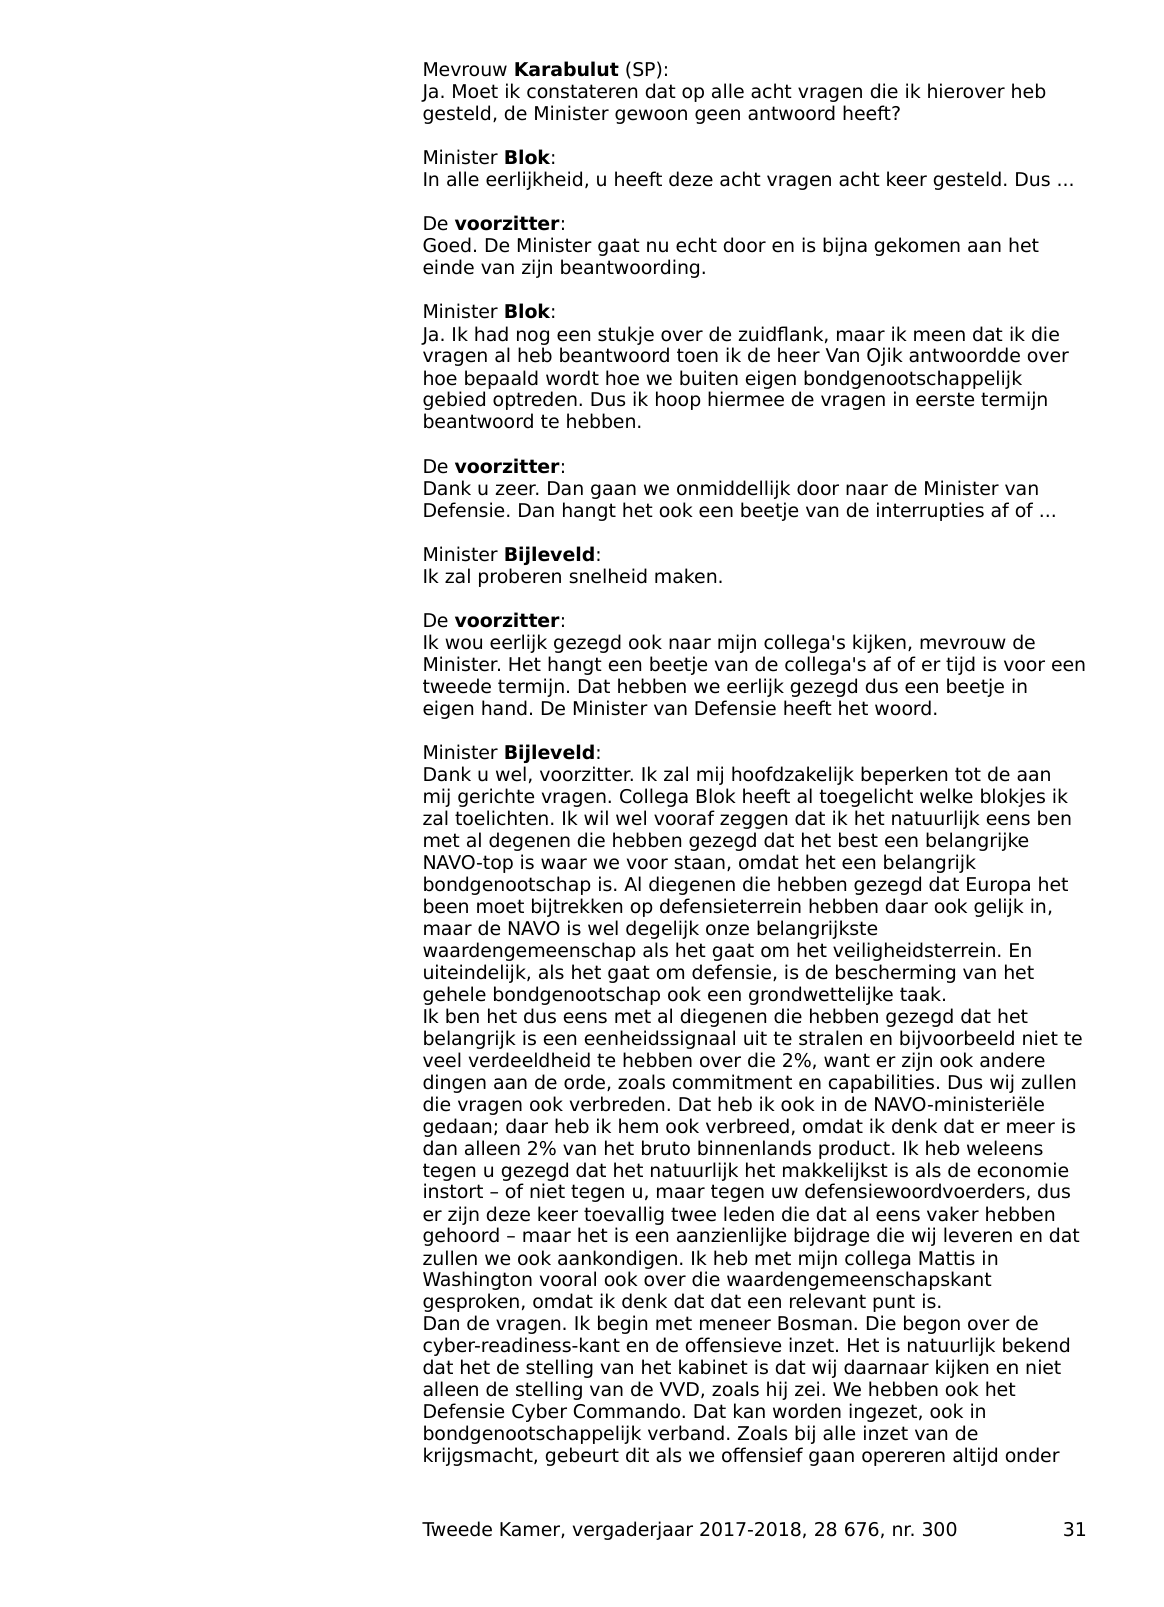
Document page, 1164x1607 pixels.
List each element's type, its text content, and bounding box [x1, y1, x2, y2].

text De voorzitter: [422, 213, 1087, 235]
text Ja. Moet ik constateren dat op alle acht vragen die ik hierover heb gesteld, de Minister gewoon geen antwoord heeft? [422, 81, 1087, 125]
text Ik zal proberen snelheid maken. [422, 566, 1087, 588]
text Minister Blok: [422, 147, 1087, 169]
text Ik ben het dus eens met al diegenen die hebben gezegd dat het belangrijk is een eenheidssignaal uit te stralen en bijvoorbeeld niet te veel verdeeldheid te hebben over die 2%, want er zijn ook andere dingen aan de orde, zoals commitment en capabilities. Dus wij zullen die vragen ook verbreden. Dat heb ik ook in de NAVO-ministeriële gedaan; daar heb ik hem ook verbreed, omdat ik denk dat er meer is dan alleen 2% van het bruto binnenlands product. Ik heb weleens tegen u gezegd dat het natuurlijk het makkelijkst is als de economie instort – of niet tegen u, maar tegen uw defensiewoordvoerders, dus er zijn deze keer toevallig twee leden die dat al eens vaker hebben gehoord – maar het is een aanzienlijke bijdrage die wij leveren en dat zullen we ook aankondigen. Ik heb met mijn collega Mattis in Washington vooral ook over die waardengemeenschapskant gesproken, omdat ik denk dat dat een relevant punt is. [422, 1006, 1087, 1313]
text Dank u zeer. Dan gaan we onmiddellijk door naar de Minister van Defensie. Dan hangt het ook een beetje van de interrupties af of ... [422, 477, 1087, 521]
text Ja. Ik had nog een stukje over de zuidflank, maar ik meen dat ik die vragen al heb beantwoord toen ik de heer Van Ojik antwoordde over hoe bepaald wordt hoe we buiten eigen bondgenootschappelijk gebied optreden. Dus ik hoop hiermee de vragen in eerste termijn beantwoord te hebben. [422, 323, 1087, 433]
text De voorzitter: [422, 456, 1087, 477]
text Minister Bijleveld: [422, 544, 1087, 566]
text Ik wou eerlijk gezegd ook naar mijn collega's kijken, mevrouw de Minister. Het hangt een beetje van de collega's af of er tijd is voor een tweede termijn. Dat hebben we eerlijk gezegd dus een beetje in eigen hand. De Minister van Defensie heeft het woord. [422, 632, 1087, 720]
text Goed. De Minister gaat nu echt door en is bijna gekomen aan het einde van zijn beantwoording. [422, 235, 1087, 279]
text De voorzitter: [422, 610, 1087, 632]
text Minister Bijleveld: [422, 742, 1087, 764]
text Dan de vragen. Ik begin met meneer Bosman. Die begon over de cyber-readiness-kant en de offensieve inzet. Het is natuurlijk bekend dat het de stelling van het kabinet is dat wij daarnaar kijken en niet alleen de stelling van de VVD, zoals hij zei. We hebben ook het Defensie Cyber Commando. Dat kan worden ingezet, ook in bondgenootschappelijk verband. Zoals bij alle inzet van de krijgsmacht, gebeurt dit als we offensief gaan opereren altijd onder [422, 1313, 1087, 1467]
text Mevrouw Karabulut (SP): [422, 59, 1087, 81]
text Minister Blok: [422, 301, 1087, 323]
text Dank u wel, voorzitter. Ik zal mij hoofdzakelijk beperken tot de aan mij gerichte vragen. Collega Blok heeft al toegelicht welke blokjes ik zal toelichten. Ik wil wel vooraf zeggen dat ik het natuurlijk eens ben met al degenen die hebben gezegd dat het best een belangrijke NAVO-top is waar we voor staan, omdat het een belangrijk bondgenootschap is. Al diegenen die hebben gezegd dat Europa het been moet bijtrekken op defensieterrein hebben daar ook gelijk in, maar de NAVO is wel degelijk onze belangrijkste waardengemeenschap als het gaat om het veiligheidsterrein. En uiteindelijk, als het gaat om defensie, is de bescherming van het gehele bondgenootschap ook een grondwettelijke taak. [422, 764, 1087, 1006]
text In alle eerlijkheid, u heeft deze acht vragen acht keer gesteld. Dus ... [422, 169, 1087, 191]
